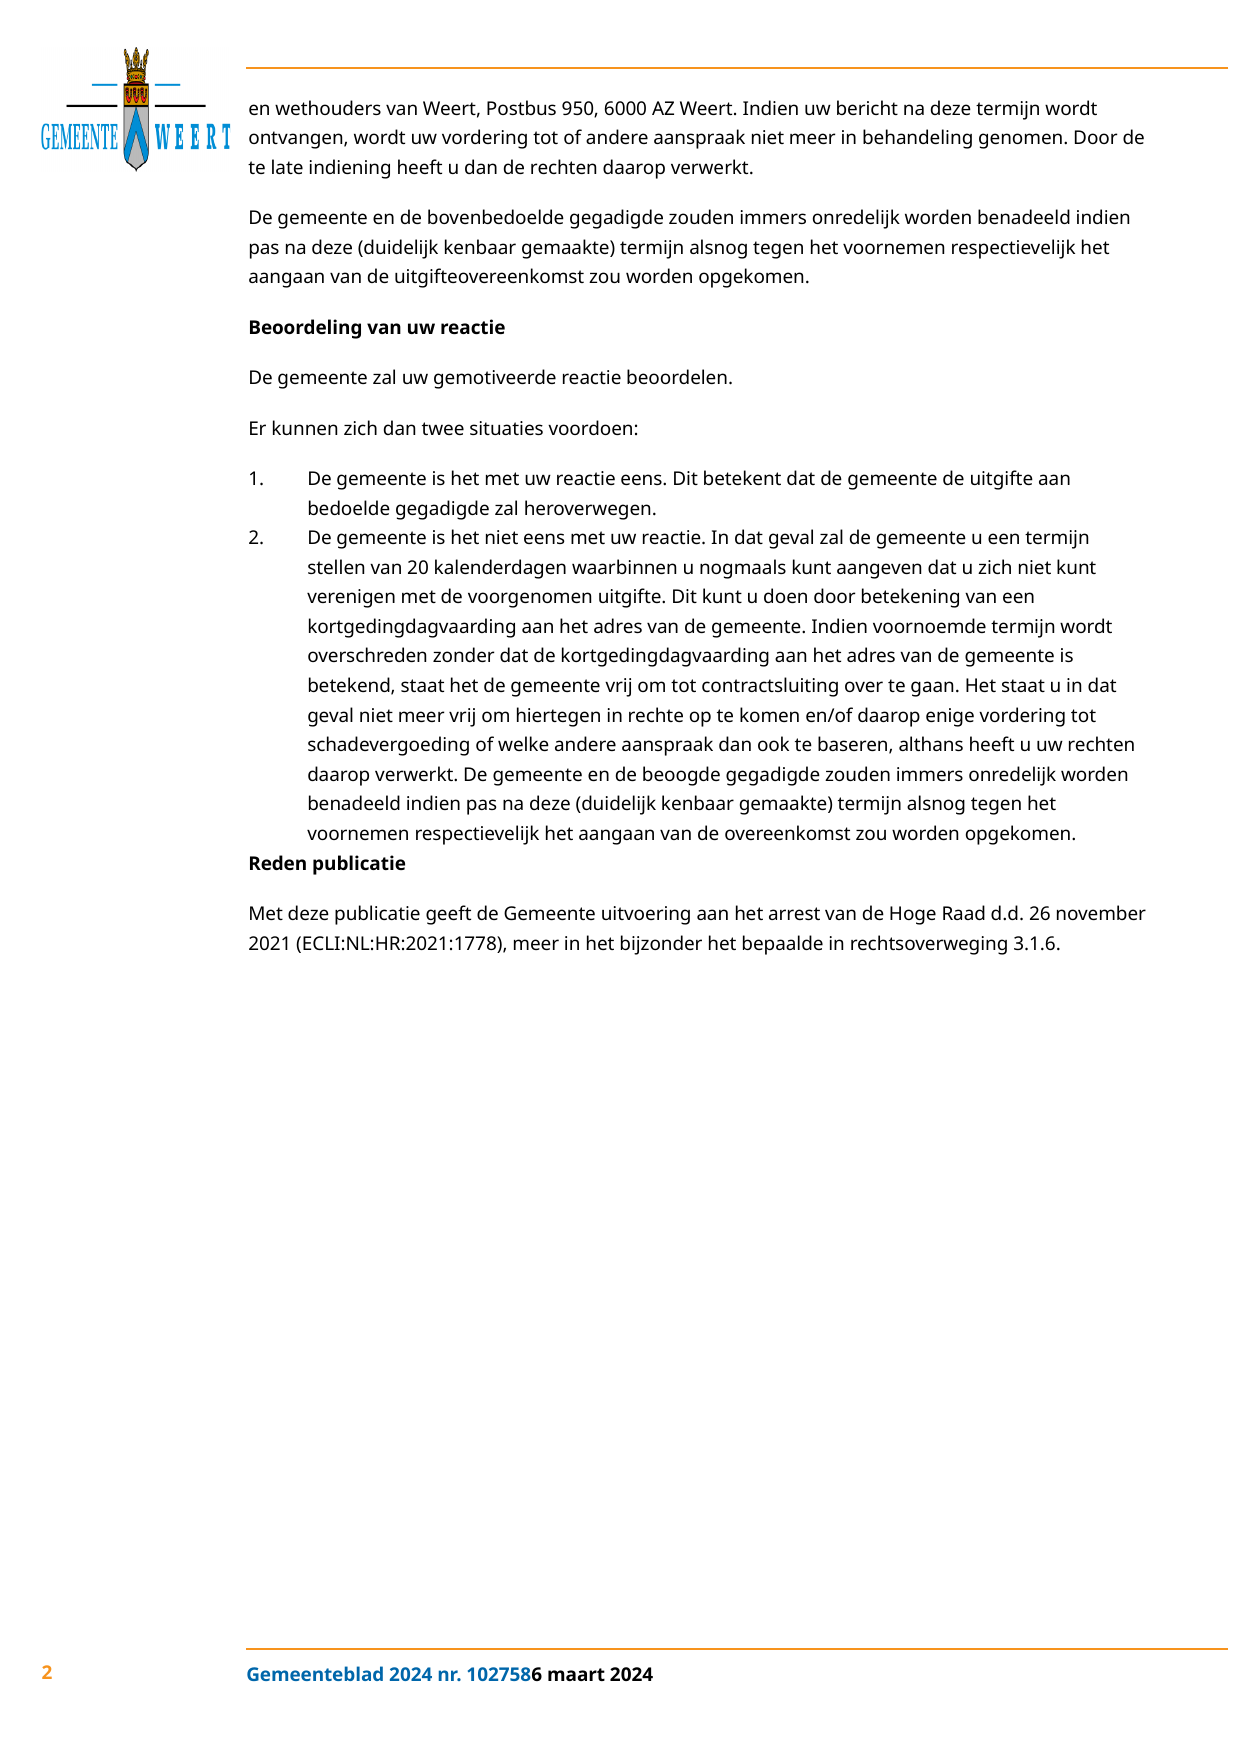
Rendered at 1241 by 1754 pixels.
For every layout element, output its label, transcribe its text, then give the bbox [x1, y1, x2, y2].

text Met deze publicatie geeft de Gemeente uitvoering aan het arrest van de Hoge Raad d.d. 26 november 2021 (ECLI:NL:HR:2021:1778), meer in het bijzonder het bepaalde in rechtsoverweging 3.1.6. [248, 900, 1152, 956]
text en wethouders van Weert, Postbus 950, 6000 AZ Weert. Indien uw bericht na deze termijn wordt ontvangen, wordt uw vordering tot of andere aanspraak niet meer in behandeling genomen. Door de te late indiening heeft u dan de rechten daarop verwerkt. [248, 95, 1152, 180]
text De gemeente zal uw gemotiveerde reactie beoordelen. [248, 364, 1152, 390]
text Er kunnen zich dan twee situaties voordoen: [248, 415, 1152, 441]
text Beoordeling van uw reactie [248, 314, 1152, 340]
list De gemeente is het met uw reactie eens. Dit betekent dat de gemeente de uitgifte aan bedoelde gegadigde zal heroverwegen. [248, 465, 1152, 521]
list De gemeente is het niet eens met uw reactie. In dat geval zal de gemeente u een termijn stellen van 20 kalenderdagen waarbinnen u nogmaals kunt aangeven dat u zich niet kunt verenigen met de voorgenomen uitgifte. Dit kunt u doen door betekening van een kortgedingdagvaarding aan het adres van de gemeente. Indien voornoemde termijn wordt overschreden zonder dat de kortgedingdagvaarding aan het adres van de gemeente is betekend, staat het de gemeente vrij om tot contractsluiting over te gaan. Het staat u in dat geval niet meer vrij om hiertegen in rechte op te komen en/of daarop enige vordering tot schadevergoeding of welke andere aanspraak dan ook te baseren, althans heeft u uw rechten daarop verwerkt. De gemeente en de beoogde gegadigde zouden immers onredelijk worden benadeeld indien pas na deze (duidelijk kenbaar gemaakte) termijn alsnog tegen het voornemen respectievelijk het aangaan van de overeenkomst zou worden opgekomen. [248, 524, 1152, 846]
text Reden publicatie [248, 850, 1152, 876]
text De gemeente en de bovenbedoelde gegadigde zouden immers onredelijk worden benadeeld indien pas na deze (duidelijk kenbaar gemaakte) termijn alsnog tegen het voornemen respectievelijk het aangaan van de uitgifteovereenkomst zou worden opgekomen. [248, 204, 1152, 289]
picture [41, 47, 231, 172]
